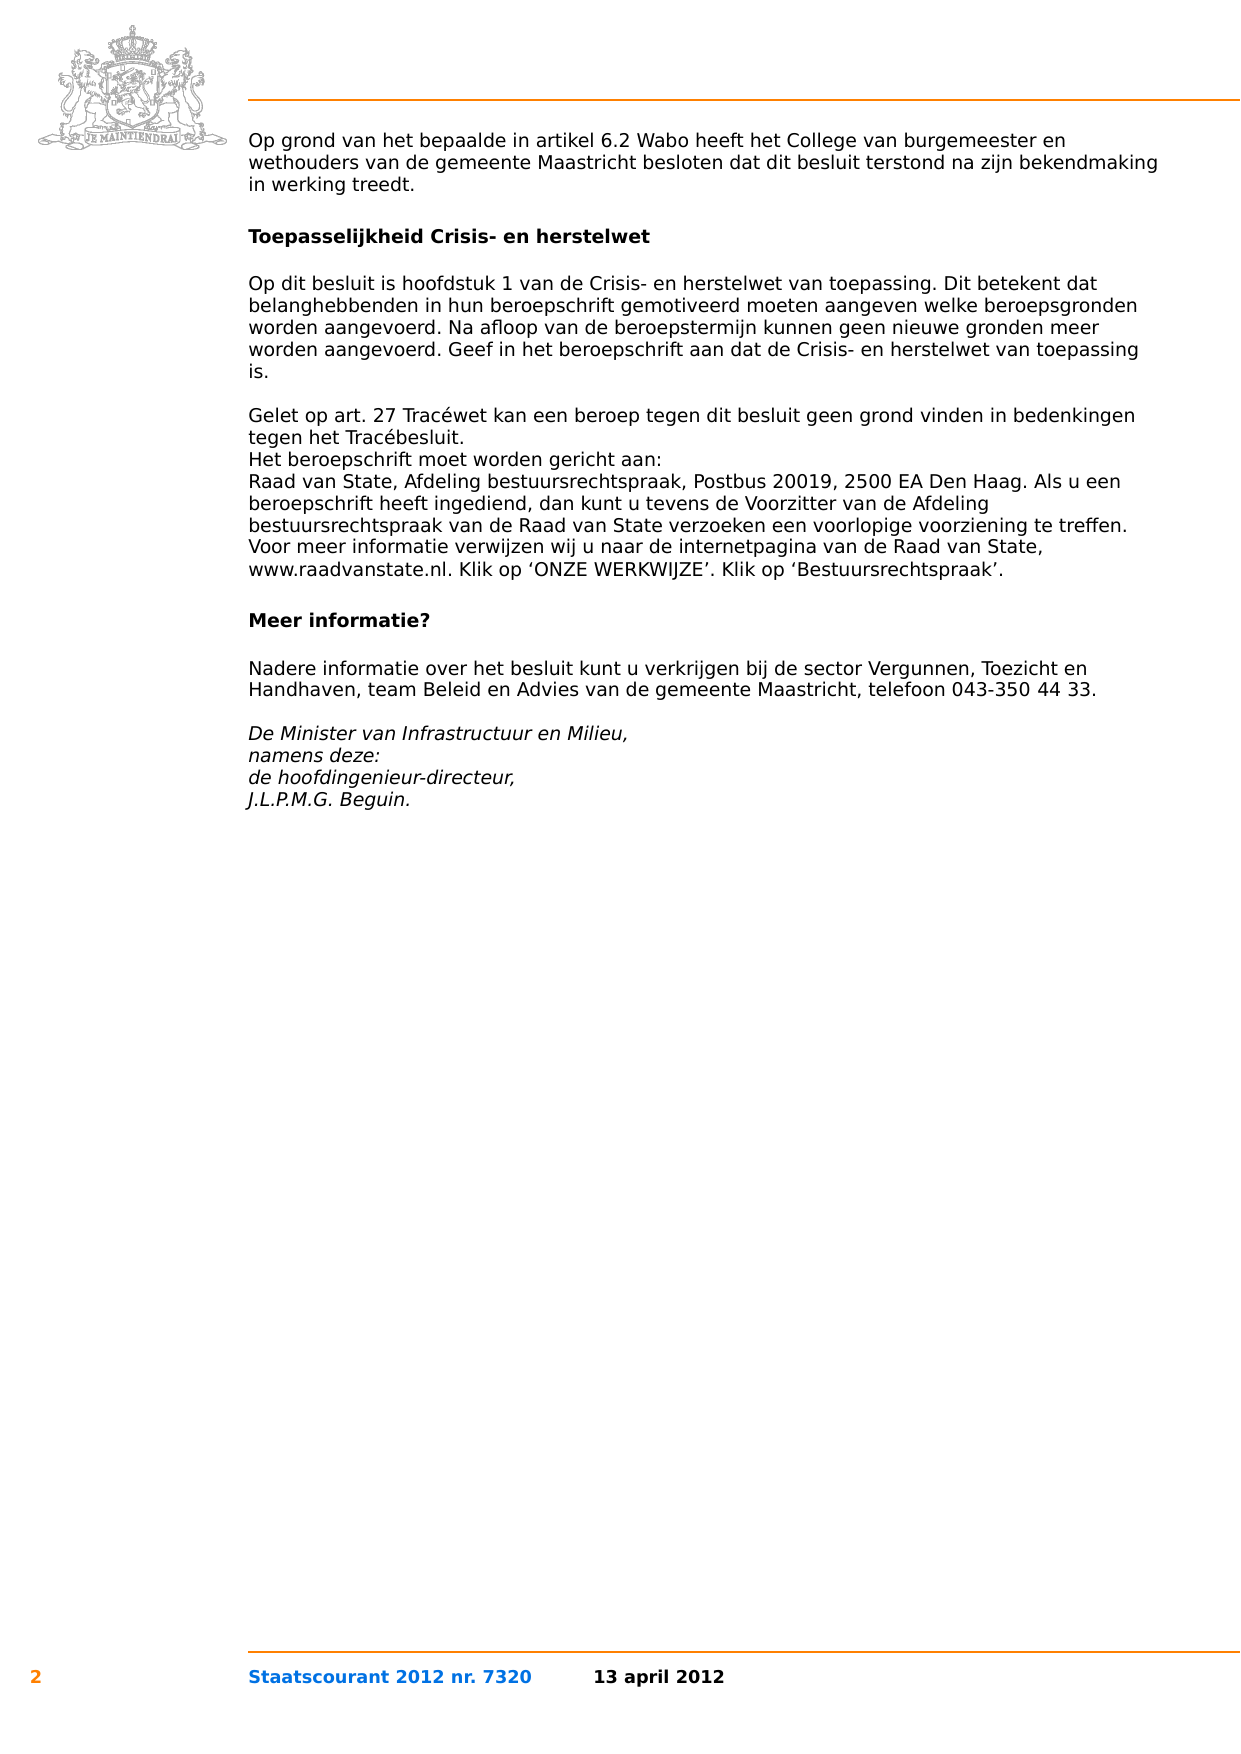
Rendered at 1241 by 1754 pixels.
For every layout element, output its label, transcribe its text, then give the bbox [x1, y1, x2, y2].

picture [38, 25, 227, 150]
text Raad van State, Afdeling bestuursrechtspraak, Postbus 20019, 2500 EA Den Haag. Als u een beroepschrift heeft ingediend, dan kunt u tevens de Voorzitter van de Afdeling bestuursrechtspraak van de Raad van State verzoeken een voorlopige voorziening te treffen. [248, 471, 1163, 536]
text Gelet op art. 27 Tracéwet kan een beroep tegen dit besluit geen grond vinden in bedenkingen tegen het Tracébesluit. [248, 404, 1163, 448]
text De Minister van Infrastructuur en Milieu, namens deze: de hoofdingenieur-directeur, J.L.P.M.G. Beguin. [248, 723, 1163, 811]
text Op grond van het bepaalde in artikel 6.2 Wabo heeft het College van burgemeester en wethouders van de gemeente Maastricht besloten dat dit besluit terstond na zijn bekendmaking in werking treedt. [248, 130, 1163, 196]
text Op dit besluit is hoofdstuk 1 van de Crisis- en herstelwet van toepassing. Dit betekent dat belanghebbenden in hun beroepschrift gemotiveerd moeten aangeven welke beroepsgronden worden aangevoerd. Na afloop van de beroepstermijn kunnen geen nieuwe gronden meer worden aangevoerd. Geef in het beroepschrift aan dat de Crisis- en herstelwet van toepassing is. [248, 273, 1163, 383]
subtitle Meer informatie? [248, 610, 1163, 632]
text Nadere informatie over het besluit kunt u verkrijgen bij de sector Vergunnen, Toezicht en Handhaven, team Beleid en Advies van de gemeente Maastricht, telefoon 043-350 44 33. [248, 657, 1163, 701]
subtitle Toepasselijkheid Crisis- en herstelwet [248, 226, 1163, 248]
text Voor meer informatie verwijzen wij u naar de internetpagina van de Raad van State, www.raadvanstate.nl. Klik op ‘ONZE WERKWIJZE’. Klik op ‘Bestuursrechtspraak’. [248, 536, 1163, 580]
text Het beroepschrift moet worden gericht aan: [248, 448, 1163, 471]
